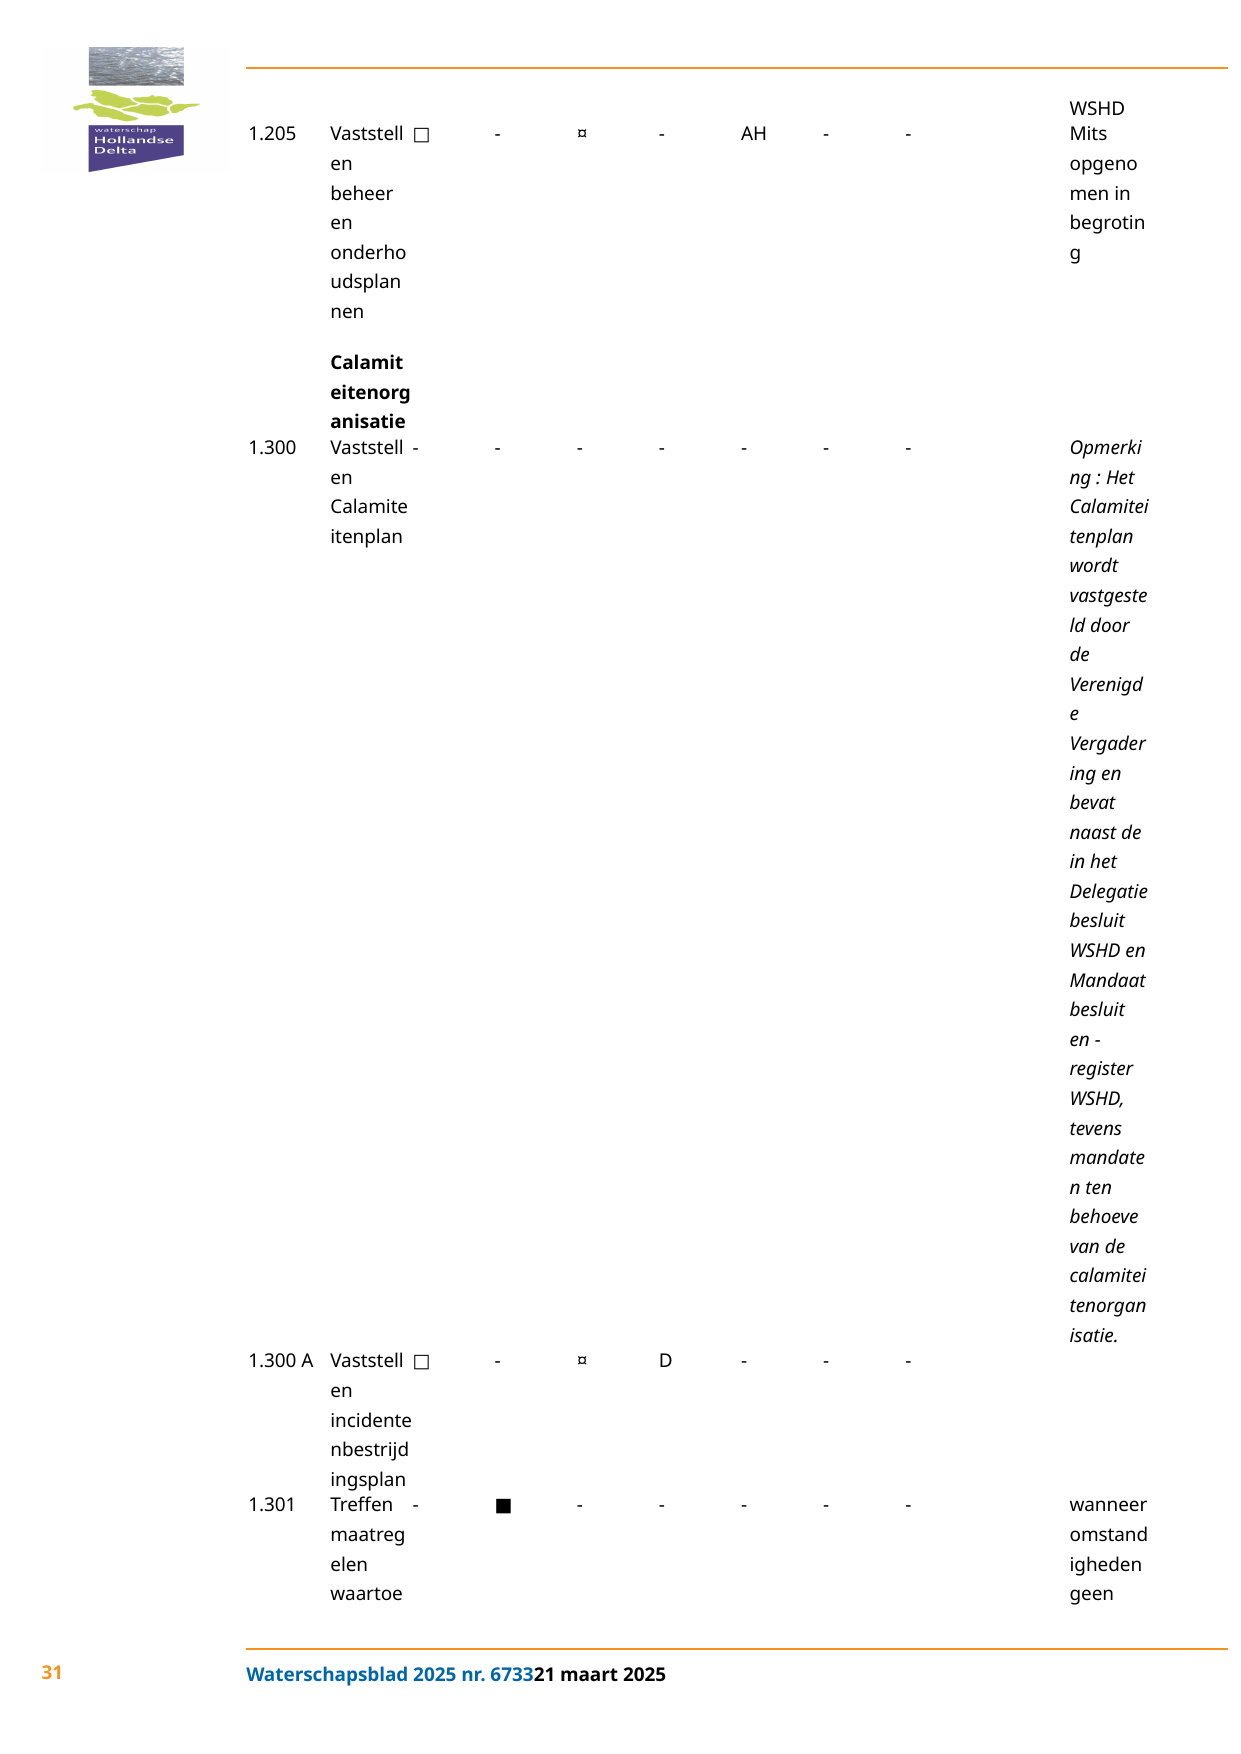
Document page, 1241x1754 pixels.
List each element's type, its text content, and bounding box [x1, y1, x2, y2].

table_cell [248, 95, 330, 121]
table_cell - [577, 434, 659, 1348]
table_cell Vaststellen incidentenbestrijdingsplan [330, 1348, 412, 1492]
table_cell [330, 324, 412, 349]
table_cell [741, 350, 823, 434]
table_cell - [905, 1348, 987, 1492]
table_cell 1.205 [248, 121, 330, 324]
table_cell - [412, 1492, 494, 1606]
table_cell wanneer omstandigheden geen [1069, 1492, 1152, 1606]
table_cell [987, 350, 1069, 434]
table_cell □ [412, 1348, 494, 1492]
table_cell [659, 350, 741, 434]
table_cell 1.301 [248, 1492, 330, 1606]
table_cell [412, 350, 494, 434]
table_cell - [905, 1492, 987, 1606]
table_cell Vaststellen beheer en onderhoudsplannen [330, 121, 412, 324]
table_cell [248, 350, 330, 434]
table_cell - [659, 95, 741, 121]
table_cell [741, 324, 823, 349]
table_cell ¤ [577, 121, 659, 324]
table_cell [823, 350, 905, 434]
table_cell [987, 95, 1069, 121]
table_cell [905, 324, 987, 349]
table_cell 1.300 [248, 434, 330, 1348]
table_cell - [823, 434, 905, 1348]
table_cell Opmerking : Het Calamiteitenplan wordt vastgesteld door de Verenigde Vergadering en bevat naast de in het Delegatiebesluit WSHD en Mandaatbesluit en - register WSHD, tevens mandaten ten behoeve van de calamiteitenorganisatie. [1069, 434, 1152, 1348]
table_cell - [741, 1492, 823, 1606]
table_cell [1069, 350, 1152, 434]
table_cell [577, 324, 659, 349]
table_cell □ [412, 121, 494, 324]
table_cell [823, 324, 905, 349]
table_cell - [823, 121, 905, 324]
table_cell [577, 350, 659, 434]
table_cell [1069, 324, 1152, 349]
table_cell [330, 95, 412, 121]
table_cell - [659, 121, 741, 324]
table_cell [987, 434, 1069, 1348]
table_cell Treffen maatregelen waartoe [330, 1492, 412, 1606]
table_cell - [905, 95, 987, 121]
table_cell - [659, 1492, 741, 1606]
picture [41, 47, 231, 172]
table_cell AH [741, 121, 823, 324]
table_cell - [741, 1348, 823, 1492]
table_cell [1069, 1348, 1152, 1492]
table_cell [905, 350, 987, 434]
table_cell [494, 350, 577, 434]
table_cell - [659, 434, 741, 1348]
table_cell [987, 324, 1069, 349]
table_cell [987, 1492, 1069, 1606]
table_cell - [494, 121, 577, 324]
table_cell [577, 95, 659, 121]
table_cell [248, 324, 330, 349]
table_cell Calamiteitenorganisatie [330, 350, 412, 434]
table_cell - [494, 95, 577, 121]
table_cell - [823, 1492, 905, 1606]
table_cell - [577, 1492, 659, 1606]
table_cell D [659, 1348, 741, 1492]
table_cell - [412, 434, 494, 1348]
table_cell ¤ [577, 1348, 659, 1492]
table_cell Mits opgenomen in begroting [1069, 121, 1152, 324]
table_cell - [823, 95, 905, 121]
table_cell - [412, 95, 494, 121]
table_cell [494, 324, 577, 349]
table_cell - [905, 121, 987, 324]
table_cell [659, 324, 741, 349]
table_cell 1.300 A [248, 1348, 330, 1492]
table_cell ■ [494, 1492, 577, 1606]
table_cell - [741, 434, 823, 1348]
table_cell - [823, 1348, 905, 1492]
table_cell [987, 1348, 1069, 1492]
table_cell - [494, 1348, 577, 1492]
table_cell Vaststellen Calamiteitenplan [330, 434, 412, 1348]
table_cell [412, 324, 494, 349]
table_cell [987, 121, 1069, 324]
table_cell [741, 95, 823, 121]
table_cell - [905, 434, 987, 1348]
table_cell WSHD [1069, 95, 1152, 121]
table_cell - [494, 434, 577, 1348]
